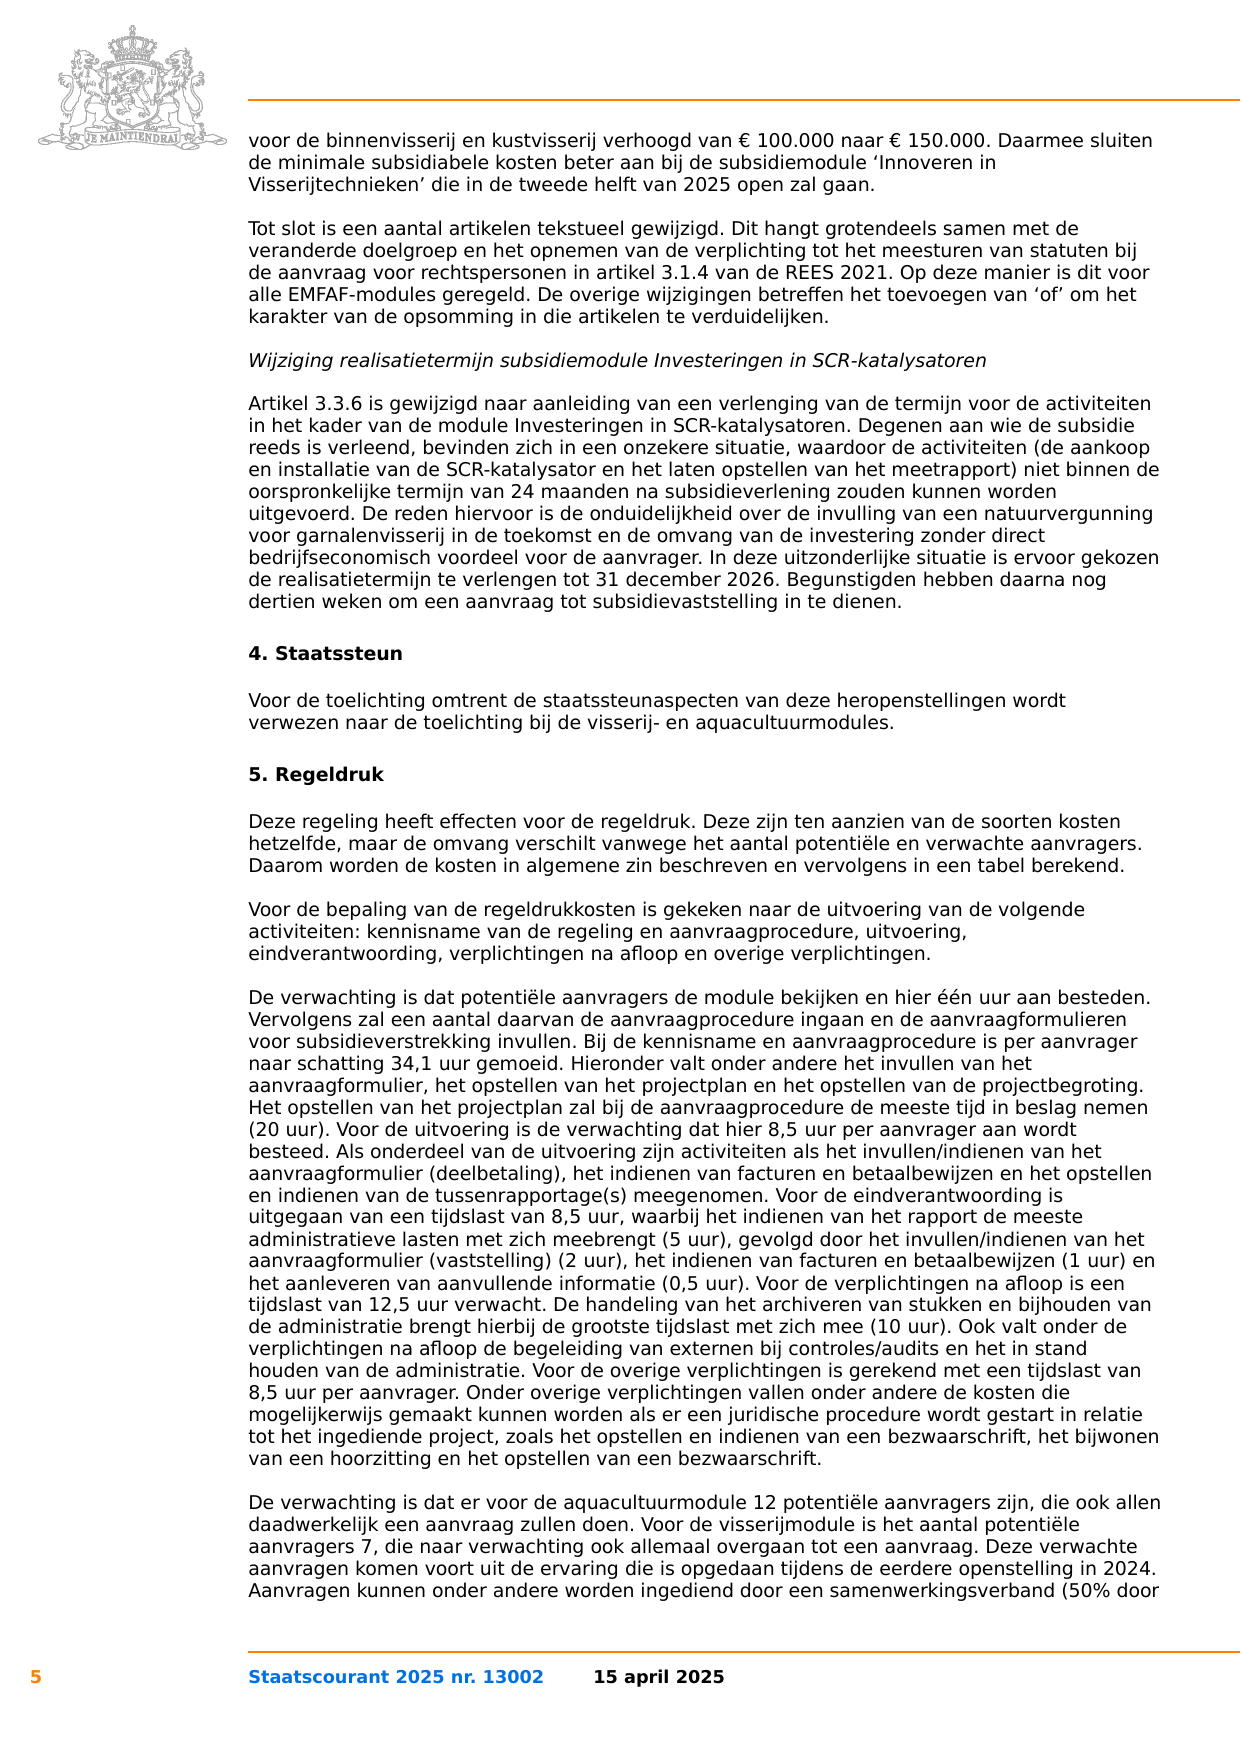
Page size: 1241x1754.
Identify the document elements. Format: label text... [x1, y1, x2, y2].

text De verwachting is dat er voor de aquacultuurmodule 12 potentiële aanvragers zijn, die ook allen daadwerkelijk een aanvraag zullen doen. Voor de visserijmodule is het aantal potentiële aanvragers 7, die naar verwachting ook allemaal overgaan tot een aanvraag. Deze verwachte aanvragen komen voort uit de ervaring die is opgedaan tijdens de eerdere openstelling in 2024. Aanvragen kunnen onder andere worden ingediend door een samenwerkingsverband (50% door [248, 1492, 1163, 1602]
text Artikel 3.3.6 is gewijzigd naar aanleiding van een verlenging van de termijn voor de activiteiten in het kader van de module Investeringen in SCR-katalysatoren. Degenen aan wie de subsidie reeds is verleend, bevinden zich in een onzekere situatie, waardoor de activiteiten (de aankoop en installatie van de SCR-katalysator en het laten opstellen van het meetrapport) niet binnen de oorspronkelijke termijn van 24 maanden na subsidieverlening zouden kunnen worden uitgevoerd. De reden hiervoor is de onduidelijkheid over de invulling van een natuurvergunning voor garnalenvisserij in de toekomst en de omvang van de investering zonder direct bedrijfseconomisch voordeel voor de aanvrager. In deze uitzonderlijke situatie is ervoor gekozen de realisatietermijn te verlengen tot 31 december 2026. Begunstigden hebben daarna nog dertien weken om een aanvraag tot subsidievaststelling in te dienen. [248, 393, 1163, 613]
text Deze regeling heeft effecten voor de regeldruk. Deze zijn ten aanzien van de soorten kosten hetzelfde, maar de omvang verschilt vanwege het aantal potentiële en verwachte aanvragers. Daarom worden de kosten in algemene zin beschreven en vervolgens in een tabel berekend. [248, 811, 1163, 877]
text voor de binnenvisserij en kustvisserij verhoogd van € 100.000 naar € 150.000. Daarmee sluiten de minimale subsidiabele kosten beter aan bij de subsidiemodule ‘Innoveren in Visserijtechnieken’ die in de tweede helft van 2025 open zal gaan. [248, 130, 1163, 196]
text Voor de bepaling van de regeldrukkosten is gekeken naar de uitvoering van de volgende activiteiten: kennisname van de regeling en aanvraagprocedure, uitvoering, eindverantwoording, verplichtingen na afloop en overige verplichtingen. [248, 899, 1163, 965]
picture [38, 25, 227, 150]
text Voor de toelichting omtrent de staatssteunaspecten van deze heropenstellingen wordt verwezen naar de toelichting bij de visserij- en aquacultuurmodules. [248, 690, 1163, 734]
subtitle 4. Staatssteun [248, 643, 1163, 665]
text Tot slot is een aantal artikelen tekstueel gewijzigd. Dit hangt grotendeels samen met de veranderde doelgroep en het opnemen van de verplichting tot het meesturen van statuten bij de aanvraag voor rechtspersonen in artikel 3.1.4 van de REES 2021. Op deze manier is dit voor alle EMFAF-modules geregeld. De overige wijzigingen betreffen het toevoegen van ‘of’ om het karakter van de opsomming in die artikelen te verduidelijken. [248, 218, 1163, 328]
subtitle Wijziging realisatietermijn subsidiemodule Investeringen in SCR-katalysatoren [248, 349, 1163, 371]
text De verwachting is dat potentiële aanvragers de module bekijken en hier één uur aan besteden. Vervolgens zal een aantal daarvan de aanvraagprocedure ingaan en de aanvraagformulieren voor subsidieverstrekking invullen. Bij de kennisname en aanvraagprocedure is per aanvrager naar schatting 34,1 uur gemoeid. Hieronder valt onder andere het invullen van het aanvraagformulier, het opstellen van het projectplan en het opstellen van de projectbegroting. Het opstellen van het projectplan zal bij de aanvraagprocedure de meeste tijd in beslag nemen (20 uur). Voor de uitvoering is de verwachting dat hier 8,5 uur per aanvrager aan wordt besteed. Als onderdeel van de uitvoering zijn activiteiten als het invullen/indienen van het aanvraagformulier (deelbetaling), het indienen van facturen en betaalbewijzen en het opstellen en indienen van de tussenrapportage(s) meegenomen. Voor de eindverantwoording is uitgegaan van een tijdslast van 8,5 uur, waarbij het indienen van het rapport de meeste administratieve lasten met zich meebrengt (5 uur), gevolgd door het invullen/indienen van het aanvraagformulier (vaststelling) (2 uur), het indienen van facturen en betaalbewijzen (1 uur) en het aanleveren van aanvullende informatie (0,5 uur). Voor de verplichtingen na afloop is een tijdslast van 12,5 uur verwacht. De handeling van het archiveren van stukken en bijhouden van de administratie brengt hierbij de grootste tijdslast met zich mee (10 uur). Ook valt onder de verplichtingen na afloop de begeleiding van externen bij controles/audits en het in stand houden van de administratie. Voor de overige verplichtingen is gerekend met een tijdslast van 8,5 uur per aanvrager. Onder overige verplichtingen vallen onder andere de kosten die mogelijkerwijs gemaakt kunnen worden als er een juridische procedure wordt gestart in relatie tot het ingediende project, zoals het opstellen en indienen van een bezwaarschrift, het bijwonen van een hoorzitting en het opstellen van een bezwaarschrift. [248, 987, 1163, 1470]
subtitle 5. Regeldruk [248, 764, 1163, 786]
